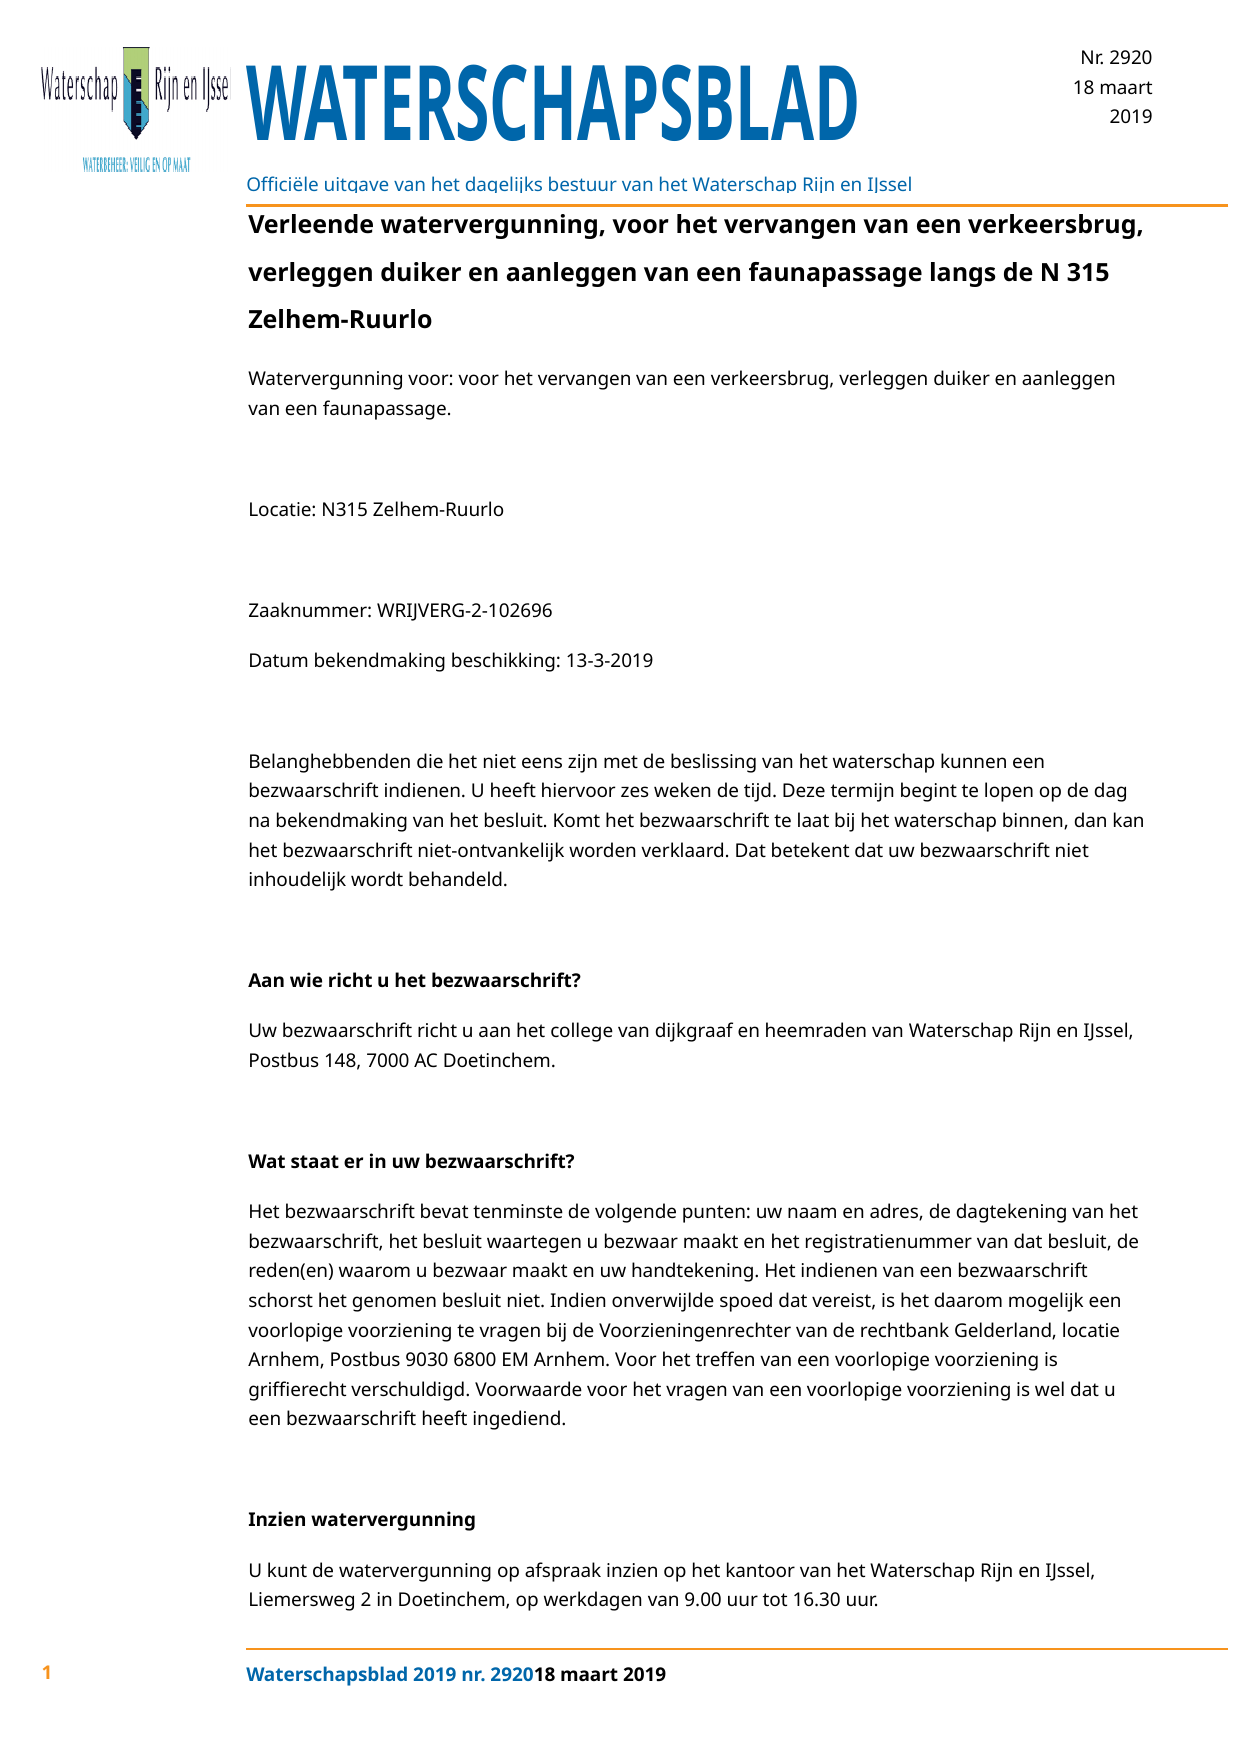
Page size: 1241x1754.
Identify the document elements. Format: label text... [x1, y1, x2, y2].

text Aan wie richt u het bezwaarschrift? [248, 967, 1152, 993]
text Watervergunning voor: voor het vervangen van een verkeersbrug, verleggen duiker en aanleggen van een faunapassage. [248, 366, 1152, 421]
text Wat staat er in uw bezwaarschrift? [248, 1148, 1152, 1174]
text Zaaknummer: WRIJVERG-2-102696 [248, 597, 1152, 622]
picture [41, 47, 231, 172]
text U kunt de watervergunning op afspraak inzien op het kantoor van het Waterschap Rijn en IJssel, Liemersweg 2 in Doetinchem, op werkdagen van 9.00 uur tot 16.30 uur. [248, 1557, 1152, 1612]
text Inzien watervergunning [248, 1506, 1152, 1532]
text Belanghebbenden die het niet eens zijn met de beslissing van het waterschap kunnen een bezwaarschrift indienen. U heeft hiervoor zes weken de tijd. Deze termijn begint te lopen op de dag na bekendmaking van het besluit. Komt het bezwaarschrift te laat bij het waterschap binnen, dan kan het bezwaarschrift niet-ontvankelijk worden verklaard. Dat betekent dat uw bezwaarschrift niet inhoudelijk wordt behandeld. [248, 748, 1152, 892]
text Het bezwaarschrift bevat tenminste de volgende punten: uw naam en adres, de dagtekening van het bezwaarschrift, het besluit waartegen u bezwaar maakt en het registratienummer van dat besluit, de reden(en) waarom u bezwaar maakt en uw handtekening. Het indienen van een bezwaarschrift schorst het genomen besluit niet. Indien onverwijlde spoed dat vereist, is het daarom mogelijk een voorlopige voorziening te vragen bij de Voorzieningenrechter van de rechtbank Gelderland, locatie Arnhem, Postbus 9030 6800 EM Arnhem. Voor het treffen van een voorlopige voorziening is griffierecht verschuldigd. Voorwaarde voor het vragen van een voorlopige voorziening is wel dat u een bezwaarschrift heeft ingediend. [248, 1198, 1152, 1431]
text Datum bekendmaking beschikking: 13-3-2019 [248, 647, 1152, 673]
text Uw bezwaarschrift richt u aan het college van dijkgraaf en heemraden van Waterschap Rijn en IJssel, Postbus 148, 7000 AC Doetinchem. [248, 1018, 1152, 1073]
text Verleende watervergunning, voor het vervangen van een verkeersbrug, verleggen duiker en aanleggen van een faunapassage langs de N 315 Zelhem-Ruurlo [248, 207, 1152, 336]
text Locatie: N315 Zelhem-Ruurlo [248, 496, 1152, 522]
